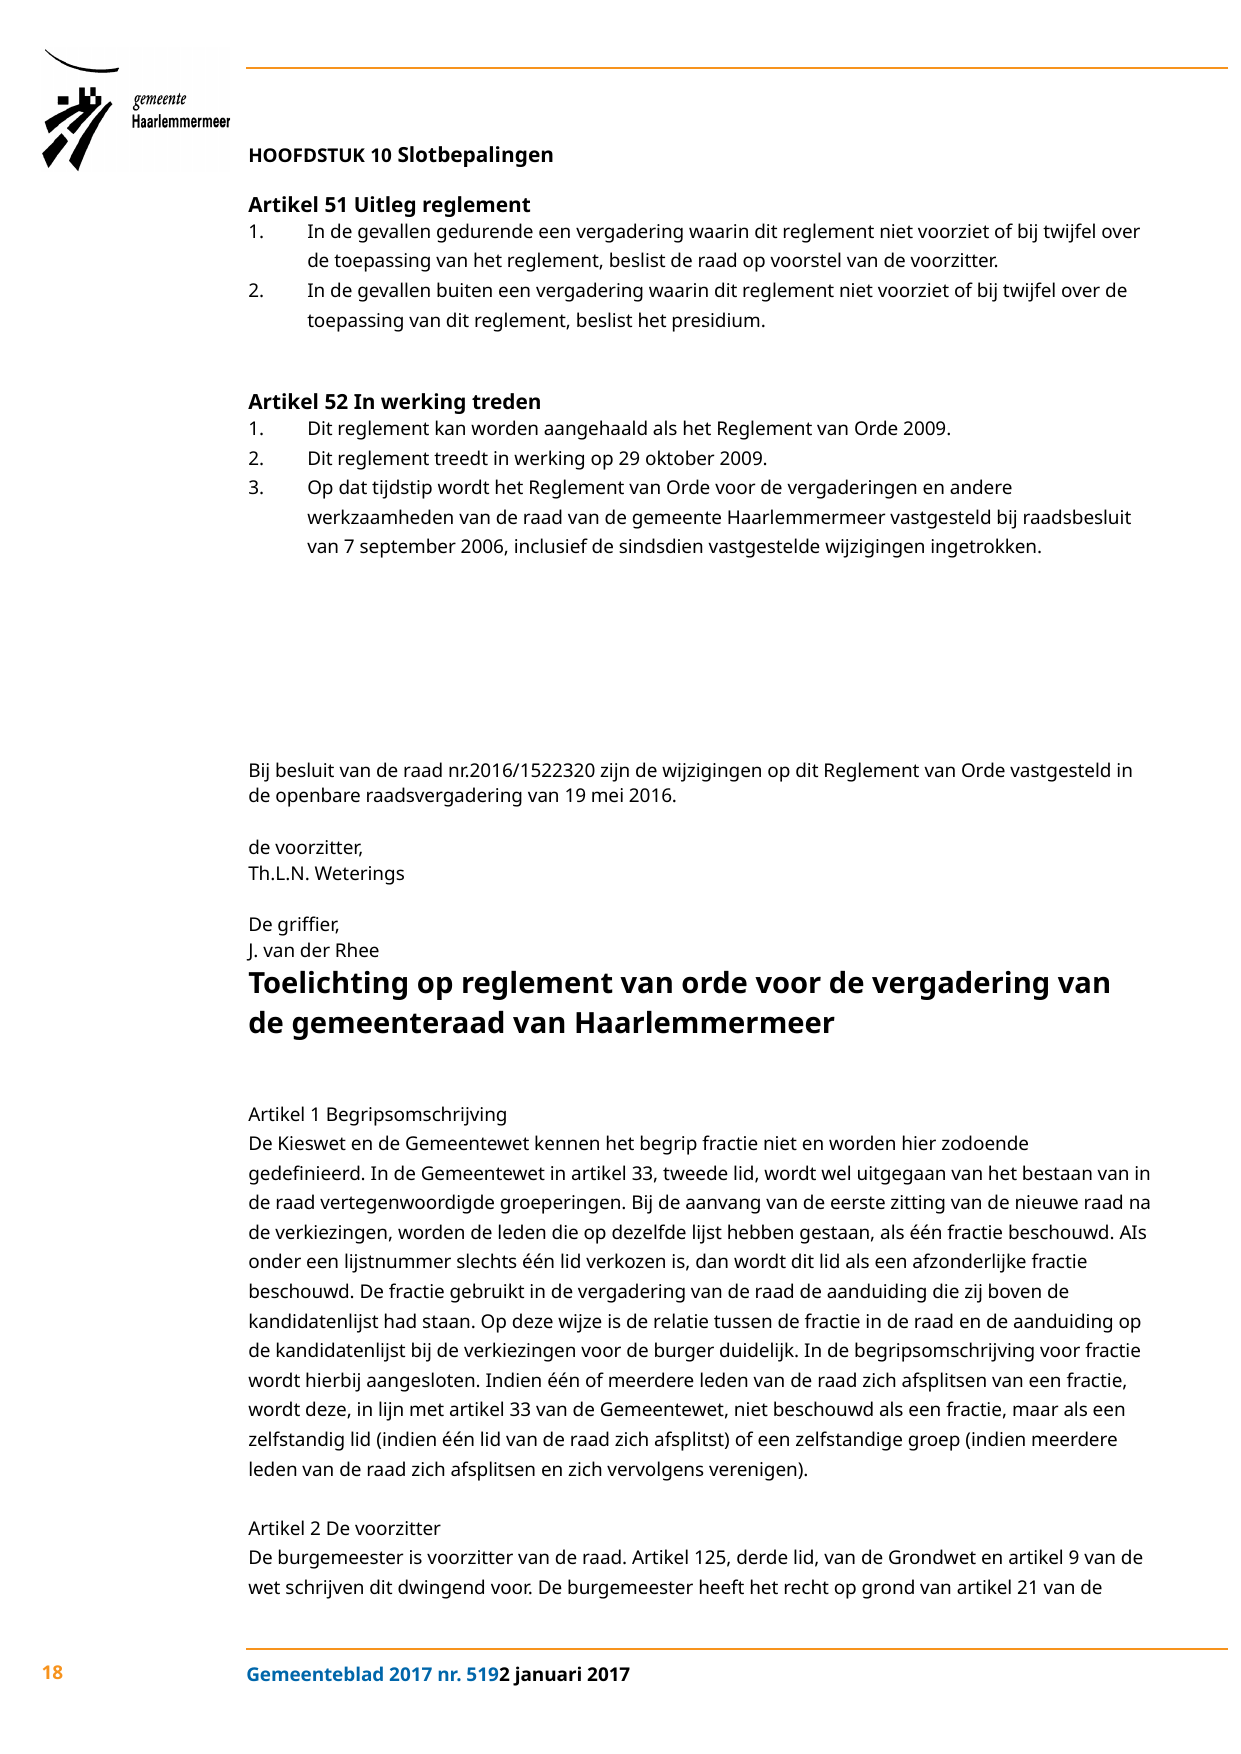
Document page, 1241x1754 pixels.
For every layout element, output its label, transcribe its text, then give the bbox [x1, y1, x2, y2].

list Dit reglement kan worden aangehaald als het Reglement van Orde 2009. [248, 415, 1152, 441]
list In de gevallen buiten een vergadering waarin dit reglement niet voorziet of bij twijfel over de toepassing van dit reglement, beslist het presidium. [248, 277, 1152, 333]
list Op dat tijdstip wordt het Reglement van Orde voor de vergaderingen en andere werkzaamheden van de raad van de gemeente Haarlemmermeer vastgesteld bij raadsbesluit van 7 september 2006, inclusief de sindsdien vastgestelde wijzigingen ingetrokken. [248, 474, 1152, 559]
text De Kieswet en de Gemeentewet kennen het begrip fractie niet en worden hier zodoende gedefinieerd. In de Gemeentewet in artikel 33, tweede lid, wordt wel uitgegaan van het bestaan van in de raad vertegenwoordigde groeperingen. Bij de aanvang van de eerste zitting van de nieuwe raad na de verkiezingen, worden de leden die op dezelfde lijst hebben gestaan, als één fractie beschouwd. AIs onder een lijstnummer slechts één lid verkozen is, dan wordt dit lid als een afzonderlijke fractie beschouwd. De fractie gebruikt in de vergadering van de raad de aanduiding die zij boven de kandidatenlijst had staan. Op deze wijze is de relatie tussen de fractie in de raad en de aanduiding op de kandidatenlijst bij de verkiezingen voor de burger duidelijk. In de begripsomschrijving voor fractie wordt hierbij aangesloten. Indien één of meerdere leden van de raad zich afsplitsen van een fractie, wordt deze, in lijn met artikel 33 van de Gemeentewet, niet beschouwd als een fractie, maar als een zelfstandig lid (indien één lid van de raad zich afsplitst) of een zelfstandige groep (indien meerdere leden van de raad zich afsplitsen en zich vervolgens verenigen). [248, 1130, 1152, 1481]
text Toelichting op reglement van orde voor de vergadering van de gemeenteraad van Haarlemmermeer [248, 963, 1152, 1042]
picture [41, 47, 231, 172]
text Artikel 2 De voorzitter [248, 1515, 1152, 1541]
list Dit reglement treedt in werking op 29 oktober 2009. [248, 445, 1152, 471]
text HOOFDSTUK 10 Slotbepalingen [248, 140, 1152, 169]
text J. van der Rhee [248, 937, 1152, 963]
text Artikel 1 Begripsomschrijving [248, 1101, 1152, 1126]
text Th.L.N. Weterings [248, 860, 1152, 885]
text De griffier, [248, 911, 1152, 937]
text Artikel 51 Uitleg reglement [248, 190, 1152, 218]
text De burgemeester is voorzitter van de raad. Artikel 125, derde lid, van de Grondwet en artikel 9 van de wet schrijven dit dwingend voor. De burgemeester heeft het recht op grond van artikel 21 van de [248, 1544, 1152, 1600]
text de voorzitter, [248, 834, 1152, 860]
text Artikel 52 In werking treden [248, 387, 1152, 415]
list In de gevallen gedurende een vergadering waarin dit reglement niet voorziet of bij twijfel over de toepassing van het reglement, beslist de raad op voorstel van de voorzitter. [248, 218, 1152, 273]
text Bij besluit van de raad nr.2016/1522320 zijn de wijzigingen op dit Reglement van Orde vastgesteld in de openbare raadsvergadering van 19 mei 2016. [248, 757, 1152, 808]
